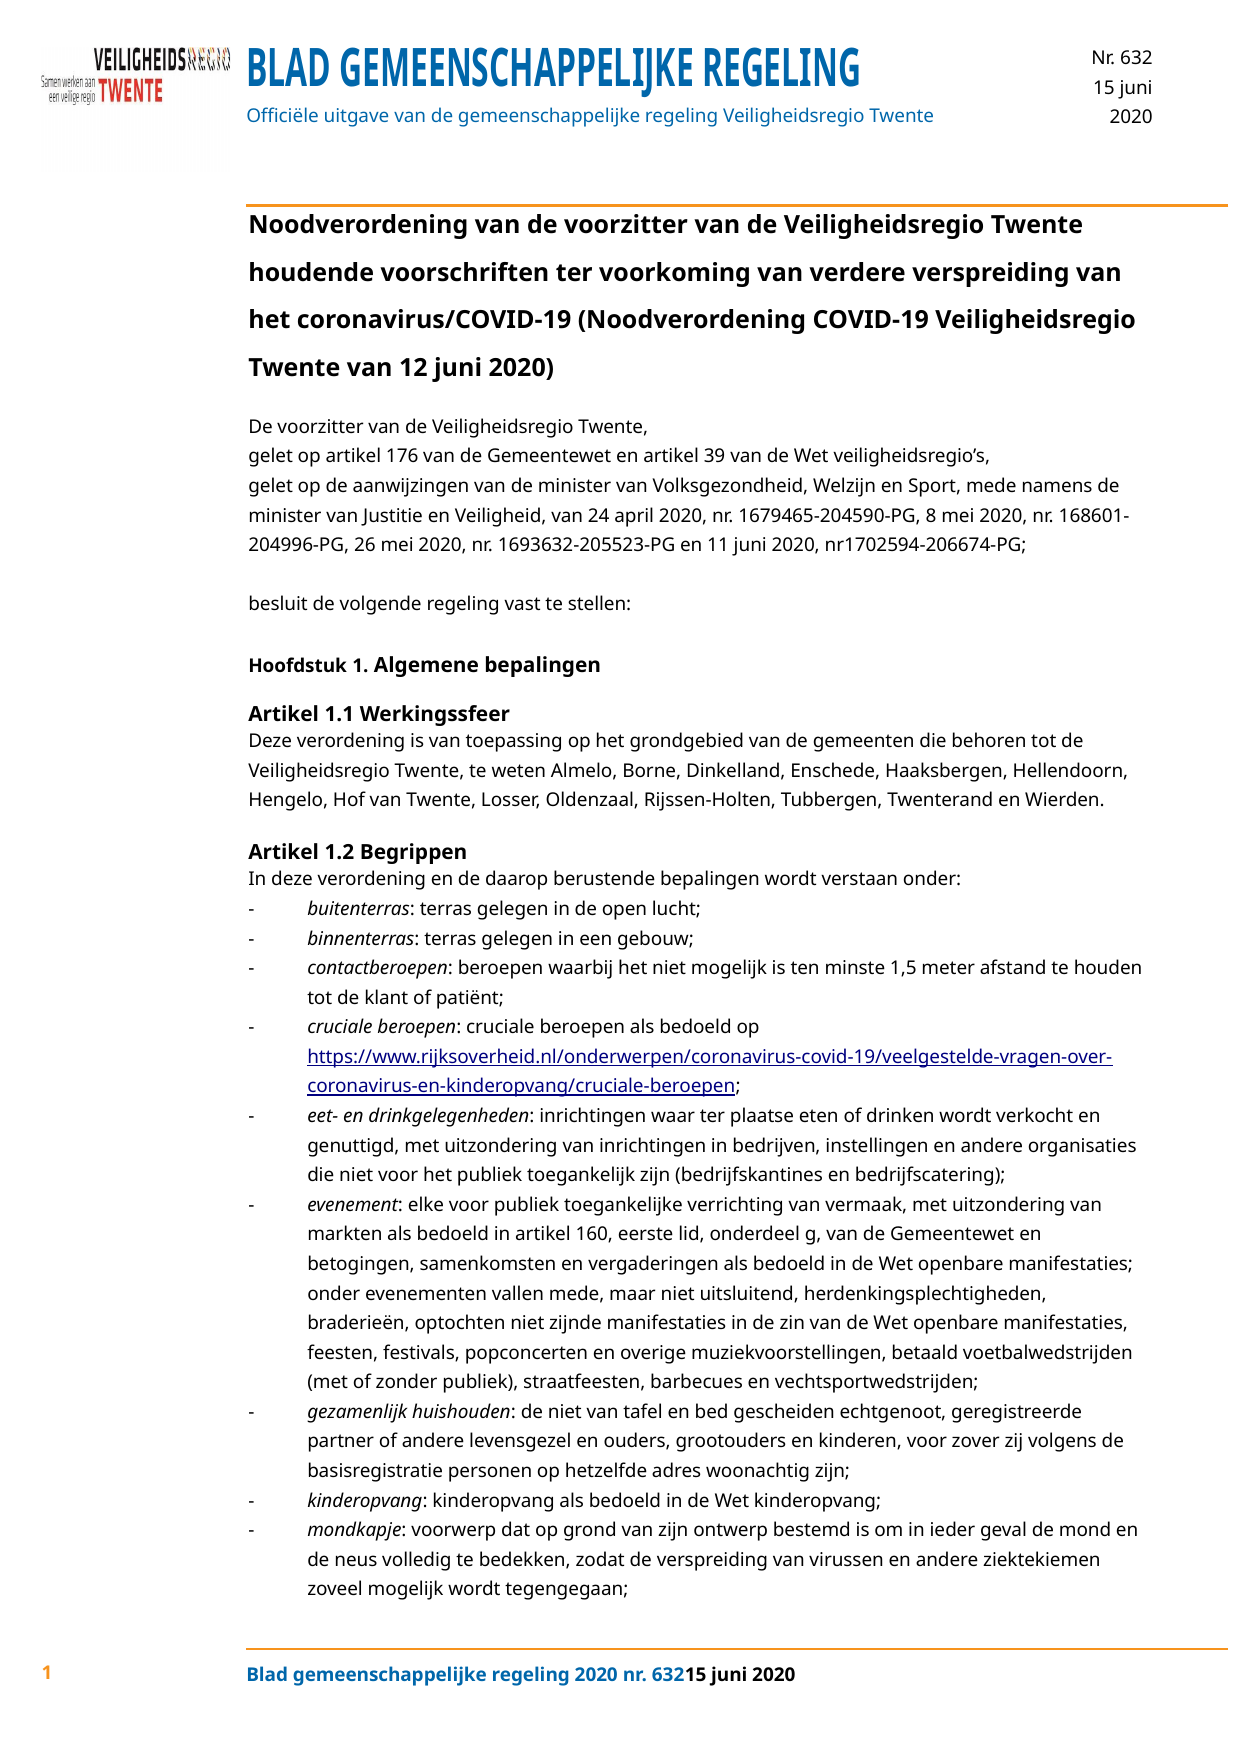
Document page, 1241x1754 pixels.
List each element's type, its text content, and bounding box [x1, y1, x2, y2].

text gelet op de aanwijzingen van de minister van Volksgezondheid, Welzijn en Sport, mede namens de minister van Justitie en Veiligheid, van 24 april 2020, nr. 1679465-204590-PG, 8 mei 2020, nr. 168601-204996-PG, 26 mei 2020, nr. 1693632-205523-PG en 11 juni 2020, nr1702594-206674-PG; [248, 472, 1152, 557]
list kinderopvang: kinderopvang als bedoeld in de Wet kinderopvang; [248, 1487, 1152, 1512]
list binnenterras: terras gelegen in een gebouw; [248, 925, 1152, 950]
text gelet op artikel 176 van de Gemeentewet en artikel 39 van de Wet veiligheidsregio’s, [248, 443, 1152, 468]
text Noodverordening van de voorzitter van de Veiligheidsregio Twente houdende voorschriften ter voorkoming van verdere verspreiding van het coronavirus/COVID-19 (Noodverordening COVID-19 Veiligheidsregio Twente van 12 juni 2020) [248, 207, 1152, 384]
list contactberoepen: beroepen waarbij het niet mogelijk is ten minste 1,5 meter afstand te houden tot de klant of patiënt; [248, 954, 1152, 1009]
picture [41, 47, 231, 172]
list buitenterras: terras gelegen in de open lucht; [248, 895, 1152, 921]
text Deze verordening is van toepassing op het grondgebied van de gemeenten die behoren tot de Veiligheidsregio Twente, te weten Almelo, Borne, Dinkelland, Enschede, Haaksbergen, Hellendoorn, Hengelo, Hof van Twente, Losser, Oldenzaal, Rijssen-Holten, Tubbergen, Twenterand en Wierden. [248, 727, 1152, 812]
list mondkapje: voorwerp dat op grond van zijn ontwerp bestemd is om in ieder geval de mond en de neus volledig te bedekken, zodat de verspreiding van virussen en andere ziektekiemen zoveel mogelijk wordt tegengegaan; [248, 1516, 1152, 1601]
text In deze verordening en de daarop berustende bepalingen wordt verstaan onder: [248, 866, 1152, 891]
list evenement: elke voor publiek toegankelijke verrichting van vermaak, met uitzondering van markten als bedoeld in artikel 160, eerste lid, onderdeel g, van de Gemeentewet en betogingen, samenkomsten en vergaderingen als bedoeld in de Wet openbare manifestaties; onder evenementen vallen mede, maar niet uitsluitend, herdenkingsplechtigheden, braderieën, optochten niet zijnde manifestaties in de zin van de Wet openbare manifestaties, feesten, festivals, popconcerten en overige muziekvoorstellingen, betaald voetbalwedstrijden (met of zonder publiek), straatfeesten, barbecues en vechtsportwedstrijden; [248, 1191, 1152, 1394]
text De voorzitter van de Veiligheidsregio Twente, [248, 413, 1152, 439]
text Artikel 1.2 Begrippen [248, 837, 1152, 866]
text Hoofdstuk 1. Algemene bepalingen [248, 650, 1152, 678]
text Artikel 1.1 Werkingssfeer [248, 699, 1152, 727]
text besluit de volgende regeling vast te stellen: [248, 591, 1152, 616]
list eet- en drinkgelegenheden: inrichtingen waar ter plaatse eten of drinken wordt verkocht en genuttigd, met uitzondering van inrichtingen in bedrijven, instellingen en andere organisaties die niet voor het publiek toegankelijk zijn (bedrijfskantines en bedrijfscatering); [248, 1102, 1152, 1187]
list cruciale beroepen: cruciale beroepen als bedoeld op https://www.rijksoverheid.nl/onderwerpen/coronavirus-covid-19/veelgestelde-vragen-over-coronavirus-en-kinderopvang/cruciale-beroepen; [248, 1013, 1152, 1098]
list gezamenlijk huishouden: de niet van tafel en bed gescheiden echtgenoot, geregistreerde partner of andere levensgezel en ouders, grootouders en kinderen, voor zover zij volgens de basisregistratie personen op hetzelfde adres woonachtig zijn; [248, 1398, 1152, 1483]
